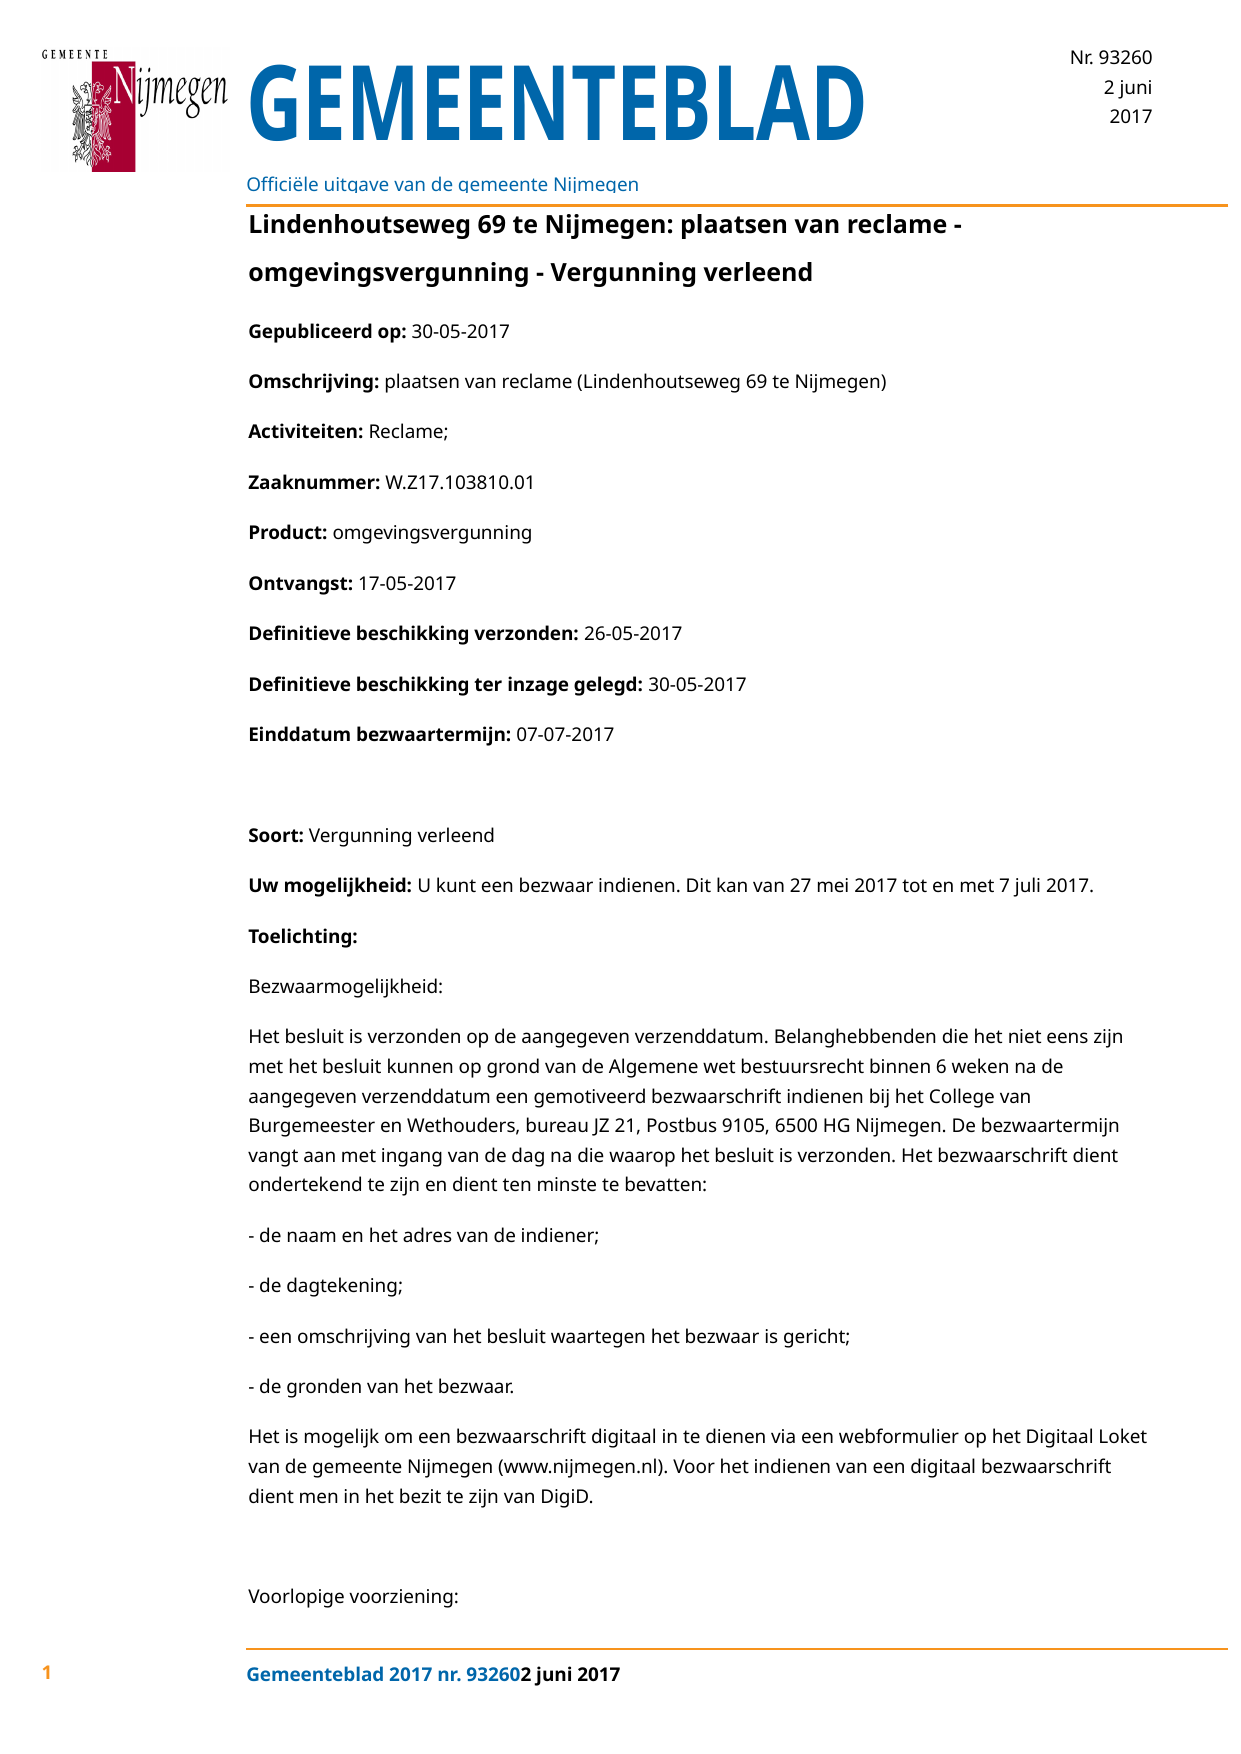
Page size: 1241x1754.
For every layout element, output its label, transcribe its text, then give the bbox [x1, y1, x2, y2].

text Uw mogelijkheid: U kunt een bezwaar indienen. Dit kan van 27 mei 2017 tot en met 7 juli 2017. [248, 872, 1152, 898]
picture [41, 47, 231, 172]
text Activiteiten: Reclame; [248, 419, 1152, 444]
text Zaaknummer: W.Z17.103810.01 [248, 469, 1152, 495]
text - de naam en het adres van de indiener; [248, 1222, 1152, 1248]
text - de dagtekening; [248, 1272, 1152, 1298]
text Ontvangst: 17-05-2017 [248, 570, 1152, 596]
text - de gronden van het bezwaar. [248, 1373, 1152, 1399]
text Einddatum bezwaartermijn: 07-07-2017 [248, 721, 1152, 747]
text Soort: Vergunning verleend [248, 822, 1152, 848]
text Product: omgevingsvergunning [248, 519, 1152, 545]
text Het besluit is verzonden op de aangegeven verzenddatum. Belanghebbenden die het niet eens zijn met het besluit kunnen op grond van de Algemene wet bestuursrecht binnen 6 weken na de aangegeven verzenddatum een gemotiveerd bezwaarschrift indienen bij het College van Burgemeester en Wethouders, bureau JZ 21, Postbus 9105, 6500 HG Nijmegen. De bezwaartermijn vangt aan met ingang van de dag na die waarop het besluit is verzonden. Het bezwaarschrift dient ondertekend te zijn en dient ten minste te bevatten: [248, 1024, 1152, 1197]
text - een omschrijving van het besluit waartegen het bezwaar is gericht; [248, 1323, 1152, 1349]
text Het is mogelijk om een bezwaarschrift digitaal in te dienen via een webformulier op het Digitaal Loket van de gemeente Nijmegen (www.nijmegen.nl). Voor het indienen van een digitaal bezwaarschrift dient men in het bezit te zijn van DigiD. [248, 1424, 1152, 1509]
text Definitieve beschikking ter inzage gelegd: 30-05-2017 [248, 671, 1152, 697]
text Omschrijving: plaatsen van reclame (Lindenhoutseweg 69 te Nijmegen) [248, 368, 1152, 394]
text Lindenhoutseweg 69 te Nijmegen: plaatsen van reclame - omgevingsvergunning - Vergunning verleend [248, 207, 1152, 288]
text Voorlopige voorziening: [248, 1584, 1152, 1609]
text Definitieve beschikking verzonden: 26-05-2017 [248, 620, 1152, 646]
text Gepubliceerd op: 30-05-2017 [248, 318, 1152, 344]
text Toelichting: [248, 923, 1152, 949]
text Bezwaarmogelijkheid: [248, 973, 1152, 999]
